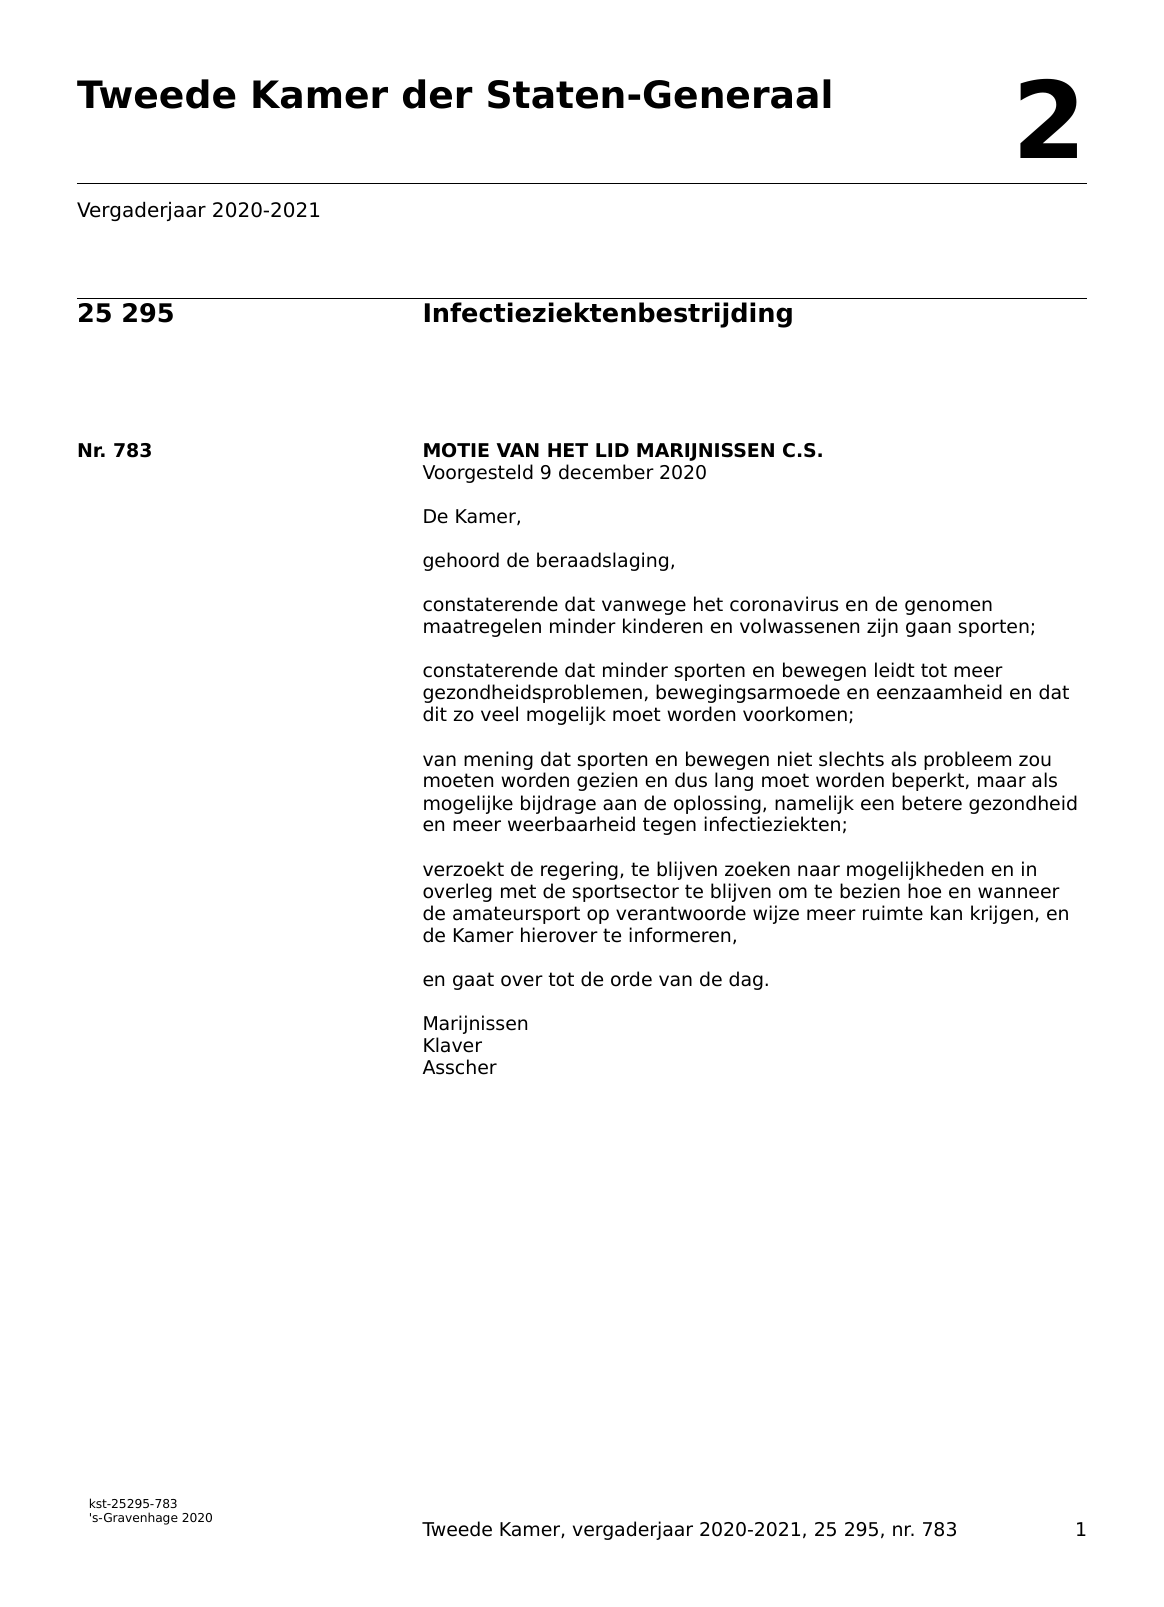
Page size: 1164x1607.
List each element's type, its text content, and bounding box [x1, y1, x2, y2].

text gehoord de beraadslaging, [422, 550, 1087, 572]
subtitle Nr. 783 MOTIE VAN HET LID MARIJNISSEN C.S. [77, 440, 1087, 462]
text verzoekt de regering, te blijven zoeken naar mogelijkheden en in overleg met de sportsector te blijven om te bezien hoe en wanneer de amateursport op verantwoorde wijze meer ruimte kan krijgen, en de Kamer hierover te informeren, [422, 858, 1087, 946]
text Voorgesteld 9 december 2020 [422, 462, 1087, 484]
text De Kamer, [422, 506, 1087, 528]
text kst-25295-783 [88, 1497, 323, 1511]
text constaterende dat minder sporten en bewegen leidt tot meer gezondheidsproblemen, bewegingsarmoede en eenzaamheid en dat dit zo veel mogelijk moet worden voorkomen; [422, 660, 1087, 726]
text Asscher [422, 1057, 1087, 1079]
text constaterende dat vanwege het coronavirus en de genomen maatregelen minder kinderen en volwassenen zijn gaan sporten; [422, 594, 1087, 638]
text Klaver [422, 1035, 1087, 1057]
text en gaat over tot de orde van de dag. [422, 969, 1087, 991]
table_cell Vergaderjaar 2020-2021 [77, 184, 1087, 298]
table_header Tweede Kamer der Staten-Generaal [77, 59, 886, 183]
text Marijnissen [422, 1013, 1087, 1035]
table_header 2 [886, 59, 1087, 183]
subtitle 25 295 Infectieziektenbestrijding [77, 299, 1087, 329]
text 's-Gravenhage 2020 [88, 1511, 323, 1525]
text van mening dat sporten en bewegen niet slechts als probleem zou moeten worden gezien en dus lang moet worden beperkt, maar als mogelijke bijdrage aan de oplossing, namelijk een betere gezondheid en meer weerbaarheid tegen infectieziekten; [422, 748, 1087, 836]
